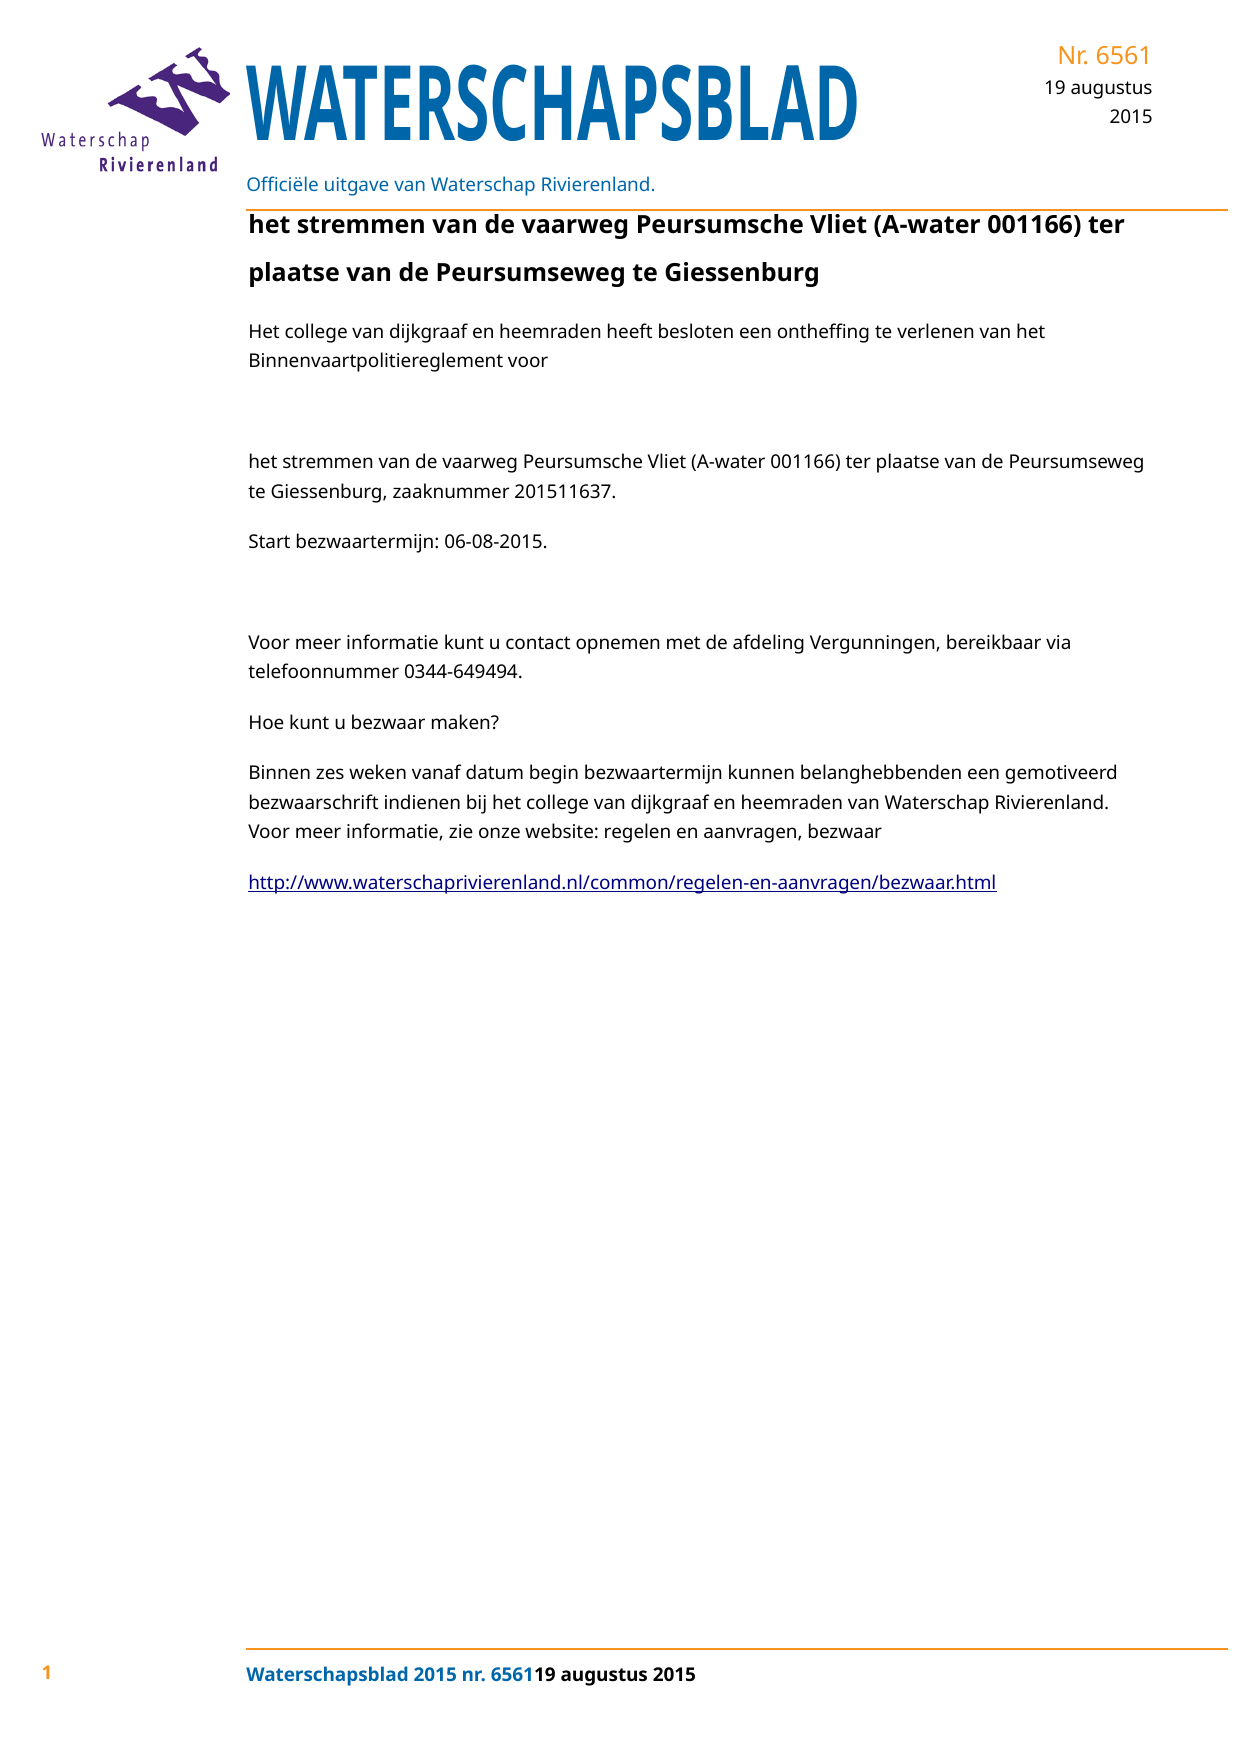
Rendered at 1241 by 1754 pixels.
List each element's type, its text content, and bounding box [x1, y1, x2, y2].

text Het college van dijkgraaf en heemraden heeft besloten een ontheffing te verlenen van het Binnenvaartpolitiereglement voor [248, 318, 1152, 373]
text Start bezwaartermijn: 06-08-2015. [248, 528, 1152, 554]
text Binnen zes weken vanaf datum begin bezwaartermijn kunnen belanghebbenden een gemotiveerd bezwaarschrift indienen bij het college van dijkgraaf en heemraden van Waterschap Rivierenland. Voor meer informatie, zie onze website: regelen en aanvragen, bezwaar [248, 759, 1152, 844]
text het stremmen van de vaarweg Peursumsche Vliet (A-water 001166) ter plaatse van de Peursumseweg te Giessenburg [248, 211, 1152, 288]
text http://www.waterschaprivierenland.nl/common/regelen-en-aanvragen/bezwaar.html [248, 869, 1152, 895]
text Hoe kunt u bezwaar maken? [248, 709, 1152, 735]
picture [41, 47, 231, 172]
text het stremmen van de vaarweg Peursumsche Vliet (A-water 001166) ter plaatse van de Peursumseweg te Giessenburg, zaaknummer 201511637. [248, 448, 1152, 504]
text Voor meer informatie kunt u contact opnemen met de afdeling Vergunningen, bereikbaar via telefoonnummer 0344-649494. [248, 629, 1152, 684]
